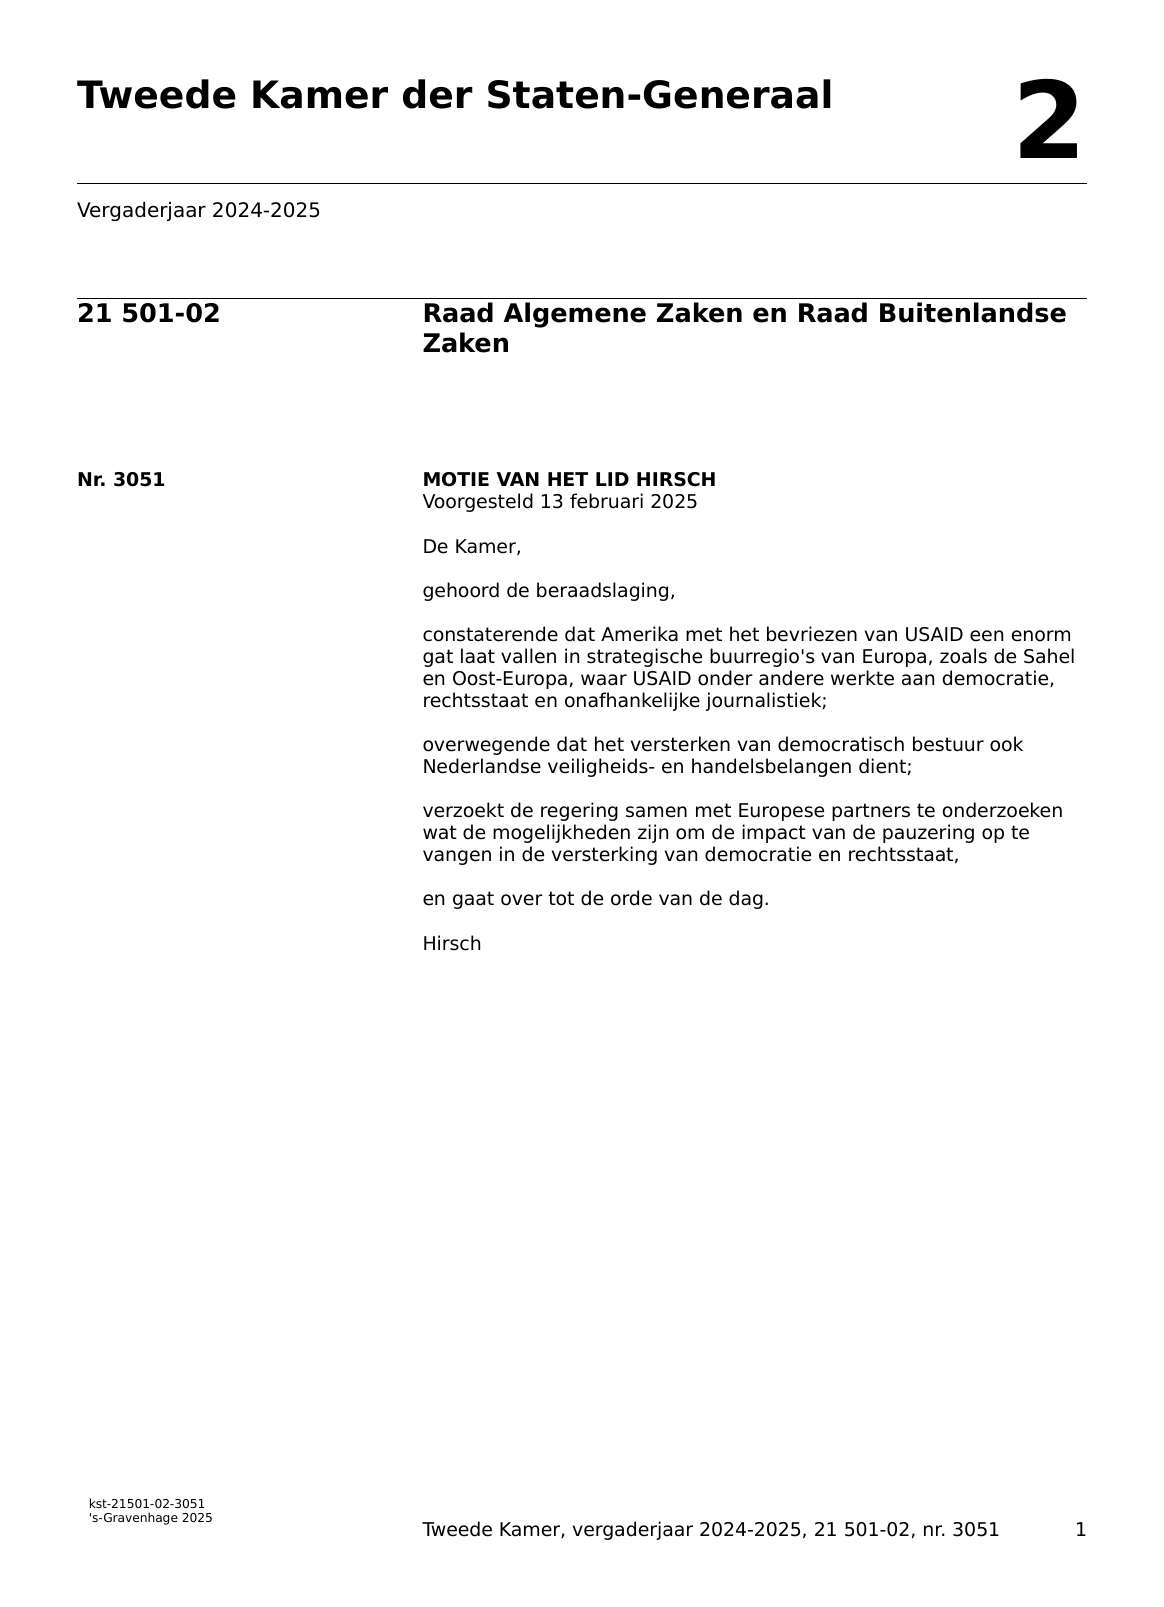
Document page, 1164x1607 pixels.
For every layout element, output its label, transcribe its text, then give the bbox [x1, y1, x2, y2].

subtitle 21 501-02 Raad Algemene Zaken en Raad Buitenlandse Zaken [77, 299, 1087, 358]
text en gaat over tot de orde van de dag. [422, 888, 1087, 910]
text gehoord de beraadslaging, [422, 580, 1087, 602]
table_header Tweede Kamer der Staten-Generaal [77, 59, 886, 183]
text De Kamer, [422, 536, 1087, 557]
text constaterende dat Amerika met het bevriezen van USAID een enorm gat laat vallen in strategische buurregio's van Europa, zoals de Sahel en Oost-Europa, waar USAID onder andere werkte aan democratie, rechtsstaat en onafhankelijke journalistiek; [422, 624, 1087, 712]
table_header 2 [886, 59, 1087, 183]
text 's-Gravenhage 2025 [88, 1511, 323, 1525]
table_cell Vergaderjaar 2024-2025 [77, 184, 1087, 298]
text Hirsch [422, 932, 1087, 954]
text verzoekt de regering samen met Europese partners te onderzoeken wat de mogelijkheden zijn om de impact van de pauzering op te vangen in de versterking van democratie en rechtsstaat, [422, 800, 1087, 866]
subtitle Nr. 3051 MOTIE VAN HET LID HIRSCH [77, 469, 1087, 491]
text kst-21501-02-3051 [88, 1497, 323, 1511]
text overwegende dat het versterken van democratisch bestuur ook Nederlandse veiligheids- en handelsbelangen dient; [422, 734, 1087, 778]
text Voorgesteld 13 februari 2025 [422, 491, 1087, 513]
